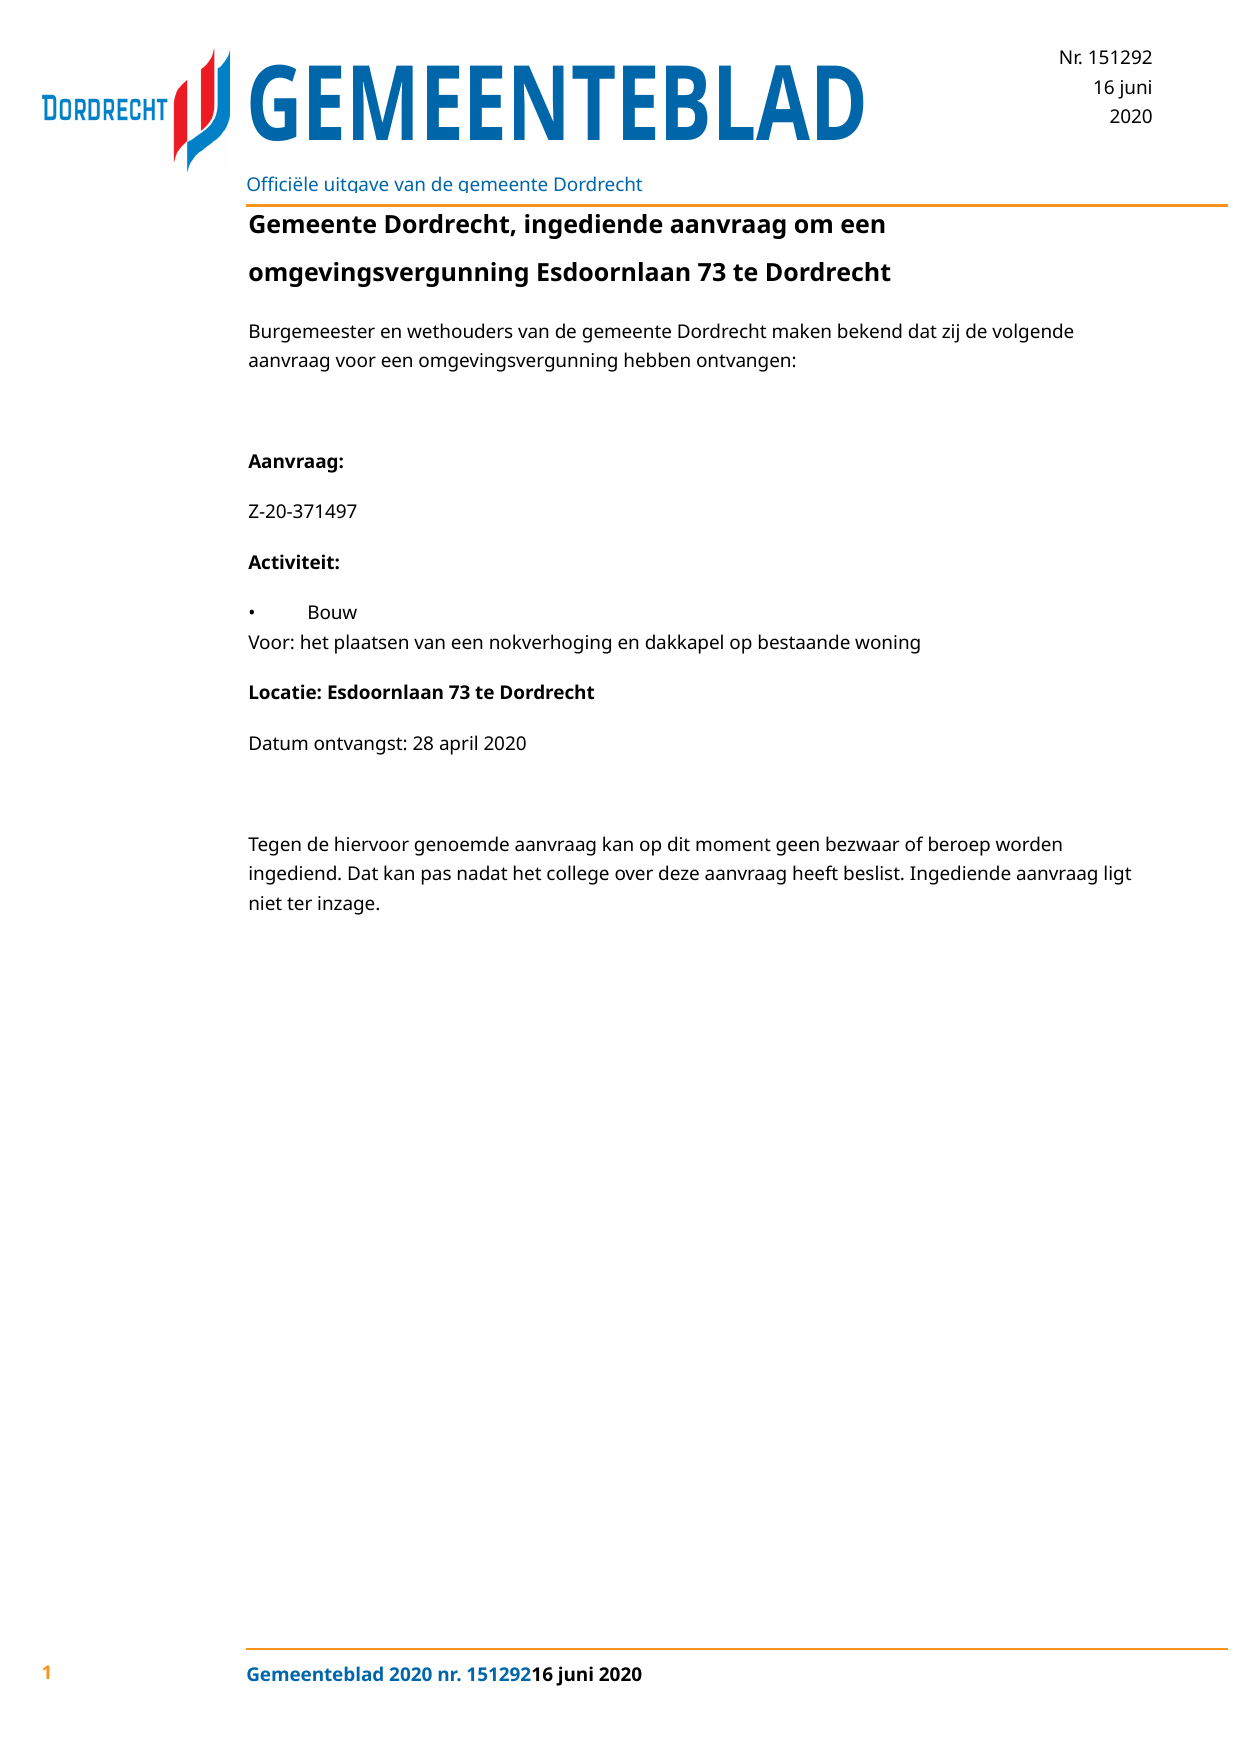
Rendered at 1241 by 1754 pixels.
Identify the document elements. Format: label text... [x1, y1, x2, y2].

text Datum ontvangst: 28 april 2020 [248, 730, 1152, 756]
text Gemeente Dordrecht, ingediende aanvraag om een omgevingsvergunning Esdoornlaan 73 te Dordrecht [248, 207, 1152, 288]
text Burgemeester en wethouders van de gemeente Dordrecht maken bekend dat zij de volgende aanvraag voor een omgevingsvergunning hebben ontvangen: [248, 318, 1152, 373]
text Z-20-371497 [248, 499, 1152, 524]
picture [41, 47, 231, 172]
text Voor: het plaatsen van een nokverhoging en dakkapel op bestaande woning [248, 629, 1152, 655]
list Bouw [248, 599, 1152, 625]
text Tegen de hiervoor genoemde aanvraag kan op dit moment geen bezwaar of beroep worden ingediend. Dat kan pas nadat het college over deze aanvraag heeft beslist. Ingediende aanvraag ligt niet ter inzage. [248, 831, 1152, 916]
text Locatie: Esdoornlaan 73 te Dordrecht [248, 679, 1152, 705]
text Activiteit: [248, 549, 1152, 575]
text Aanvraag: [248, 448, 1152, 474]
